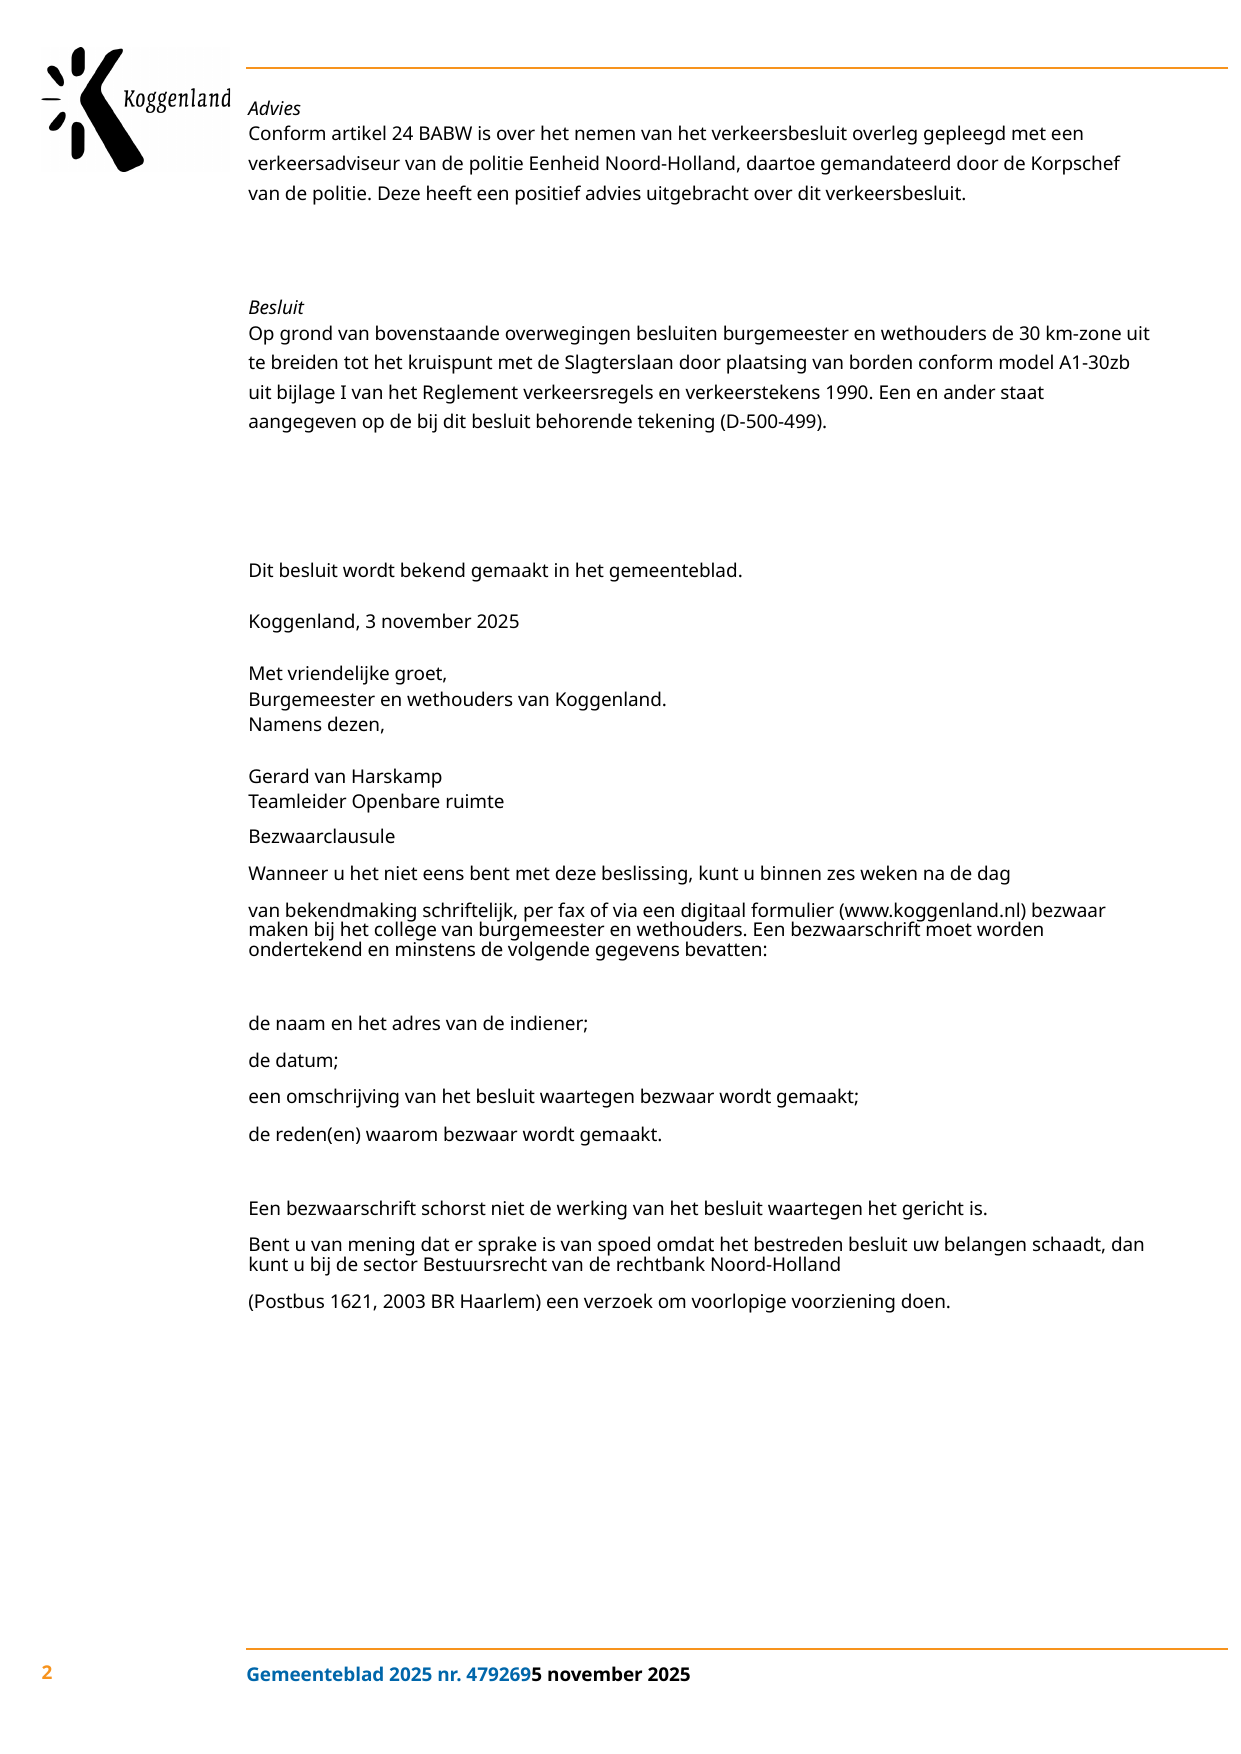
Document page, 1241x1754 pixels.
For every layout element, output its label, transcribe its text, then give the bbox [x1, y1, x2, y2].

picture [41, 47, 231, 172]
text Bent u van mening dat er sprake is van spoed omdat het bestreden besluit uw belangen schaadt, dan kunt u bij de sector Bestuursrecht van de rechtbank Noord-Holland [248, 1236, 1152, 1275]
text de reden(en) waarom bezwaar wordt gemaakt. [248, 1126, 1152, 1145]
text Wanneer u het niet eens bent met deze beslissing, kunt u binnen zes weken na de dag [248, 865, 1152, 884]
text Met vriendelijke groet, [248, 660, 1152, 686]
text Op grond van bovenstaande overwegingen besluiten burgemeester en wethouders de 30 km-zone uit te breiden tot het kruispunt met de Slagterslaan door plaatsing van borden conform model A1-30zb uit bijlage I van het Reglement verkeersregels en verkeerstekens 1990. Een en ander staat aangegeven op de bij dit besluit behorende tekening (D-500-499). [248, 320, 1152, 434]
text Conform artikel 24 BABW is over het nemen van het verkeersbesluit overleg gepleegd met een verkeersadviseur van de politie Eenheid Noord-Holland, daartoe gemandateerd door de Korpschef van de politie. Deze heeft een positief advies uitgebracht over dit verkeersbesluit. [248, 121, 1152, 205]
text Teamleider Openbare ruimte [248, 789, 1152, 814]
text de naam en het adres van de indiener; [248, 1014, 1152, 1034]
text van bekendmaking schriftelijk, per fax of via een digitaal formulier (www.koggenland.nl) bezwaar maken bij het college van burgemeester en wethouders. Een bezwaarschrift moet worden ondertekend en minstens de volgende gegevens bevatten: [248, 902, 1152, 960]
text Burgemeester en wethouders van Koggenland. [248, 686, 1152, 712]
text Koggenland, 3 november 2025 [248, 609, 1152, 634]
text Een bezwaarschrift schorst niet de werking van het besluit waartegen het gericht is. [248, 1199, 1152, 1219]
text de datum; [248, 1052, 1152, 1071]
text Namens dezen, [248, 712, 1152, 737]
text Gerard van Harskamp [248, 763, 1152, 789]
text Advies [248, 95, 1152, 121]
text Dit besluit wordt bekend gemaakt in het gemeenteblad. [248, 557, 1152, 583]
text Bezwaarclausule [248, 828, 1152, 847]
text (Postbus 1621, 2003 BR Haarlem) een verzoek om voorlopige voorziening doen. [248, 1293, 1152, 1312]
text een omschrijving van het besluit waartegen bezwaar wordt gemaakt; [248, 1088, 1152, 1108]
text Besluit [248, 294, 1152, 320]
